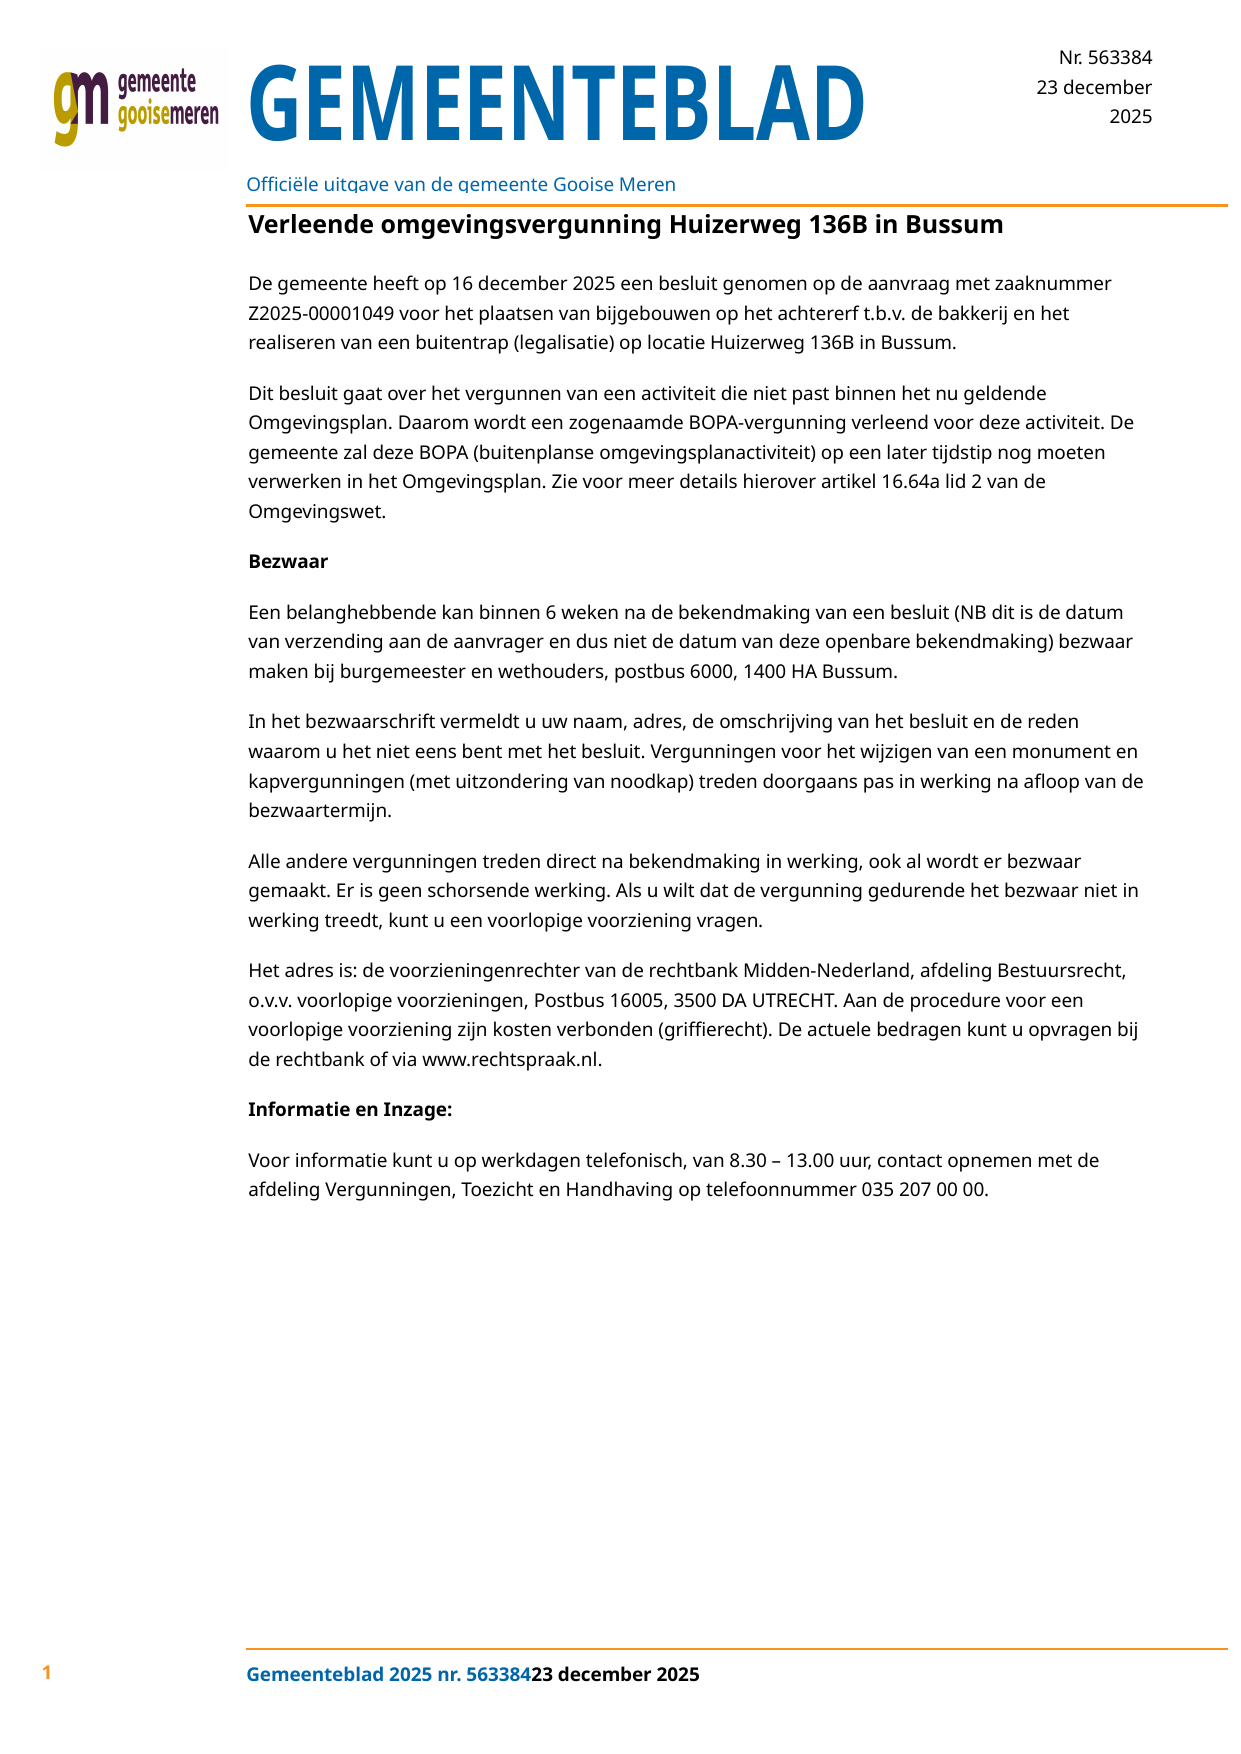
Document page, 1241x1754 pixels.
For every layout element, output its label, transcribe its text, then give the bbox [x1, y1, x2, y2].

text Het adres is: de voorzieningenrechter van de rechtbank Midden-Nederland, afdeling Bestuursrecht, o.v.v. voorlopige voorzieningen, Postbus 16005, 3500 DA UTRECHT. Aan de procedure voor een voorlopige voorziening zijn kosten verbonden (griffierecht). De actuele bedragen kunt u opvragen bij de rechtbank of via www.rechtspraak.nl. [248, 957, 1152, 1072]
text Voor informatie kunt u op werkdagen telefonisch, van 8.30 – 13.00 uur, contact opnemen met de afdeling Vergunningen, Toezicht en Handhaving op telefoonnummer 035 207 00 00. [248, 1147, 1152, 1202]
text Een belanghebbende kan binnen 6 weken na de bekendmaking van een besluit (NB dit is de datum van verzending aan de aanvrager en dus niet de datum van deze openbare bekendmaking) bezwaar maken bij burgemeester en wethouders, postbus 6000, 1400 HA Bussum. [248, 599, 1152, 684]
text De gemeente heeft op 16 december 2025 een besluit genomen op de aanvraag met zaaknummer Z2025-00001049 voor het plaatsen van bijgebouwen op het achtererf t.b.v. de bakkerij en het realiseren van een buitentrap (legalisatie) op locatie Huizerweg 136B in Bussum. [248, 270, 1152, 355]
text In het bezwaarschrift vermeldt u uw naam, adres, de omschrijving van het besluit en de reden waarom u het niet eens bent met het besluit. Vergunningen voor het wijzigen van een monument en kapvergunningen (met uitzondering van noodkap) treden doorgaans pas in werking na afloop van de bezwaartermijn. [248, 709, 1152, 823]
text Dit besluit gaat over het vergunnen van een activiteit die niet past binnen het nu geldende Omgevingsplan. Daarom wordt een zogenaamde BOPA-vergunning verleend voor deze activiteit. De gemeente zal deze BOPA (buitenplanse omgevingsplanactiviteit) op een later tijdstip nog moeten verwerken in het Omgevingsplan. Zie voor meer details hierover artikel 16.64a lid 2 van de Omgevingswet. [248, 380, 1152, 524]
text Bezwaar [248, 549, 1152, 574]
text Alle andere vergunningen treden direct na bekendmaking in werking, ook al wordt er bezwaar gemaakt. Er is geen schorsende werking. Als u wilt dat de vergunning gedurende het bezwaar niet in werking treedt, kunt u een voorlopige voorziening vragen. [248, 848, 1152, 933]
picture [41, 47, 231, 172]
text Verleende omgevingsvergunning Huizerweg 136B in Bussum [248, 207, 1152, 241]
text Informatie en Inzage: [248, 1097, 1152, 1122]
